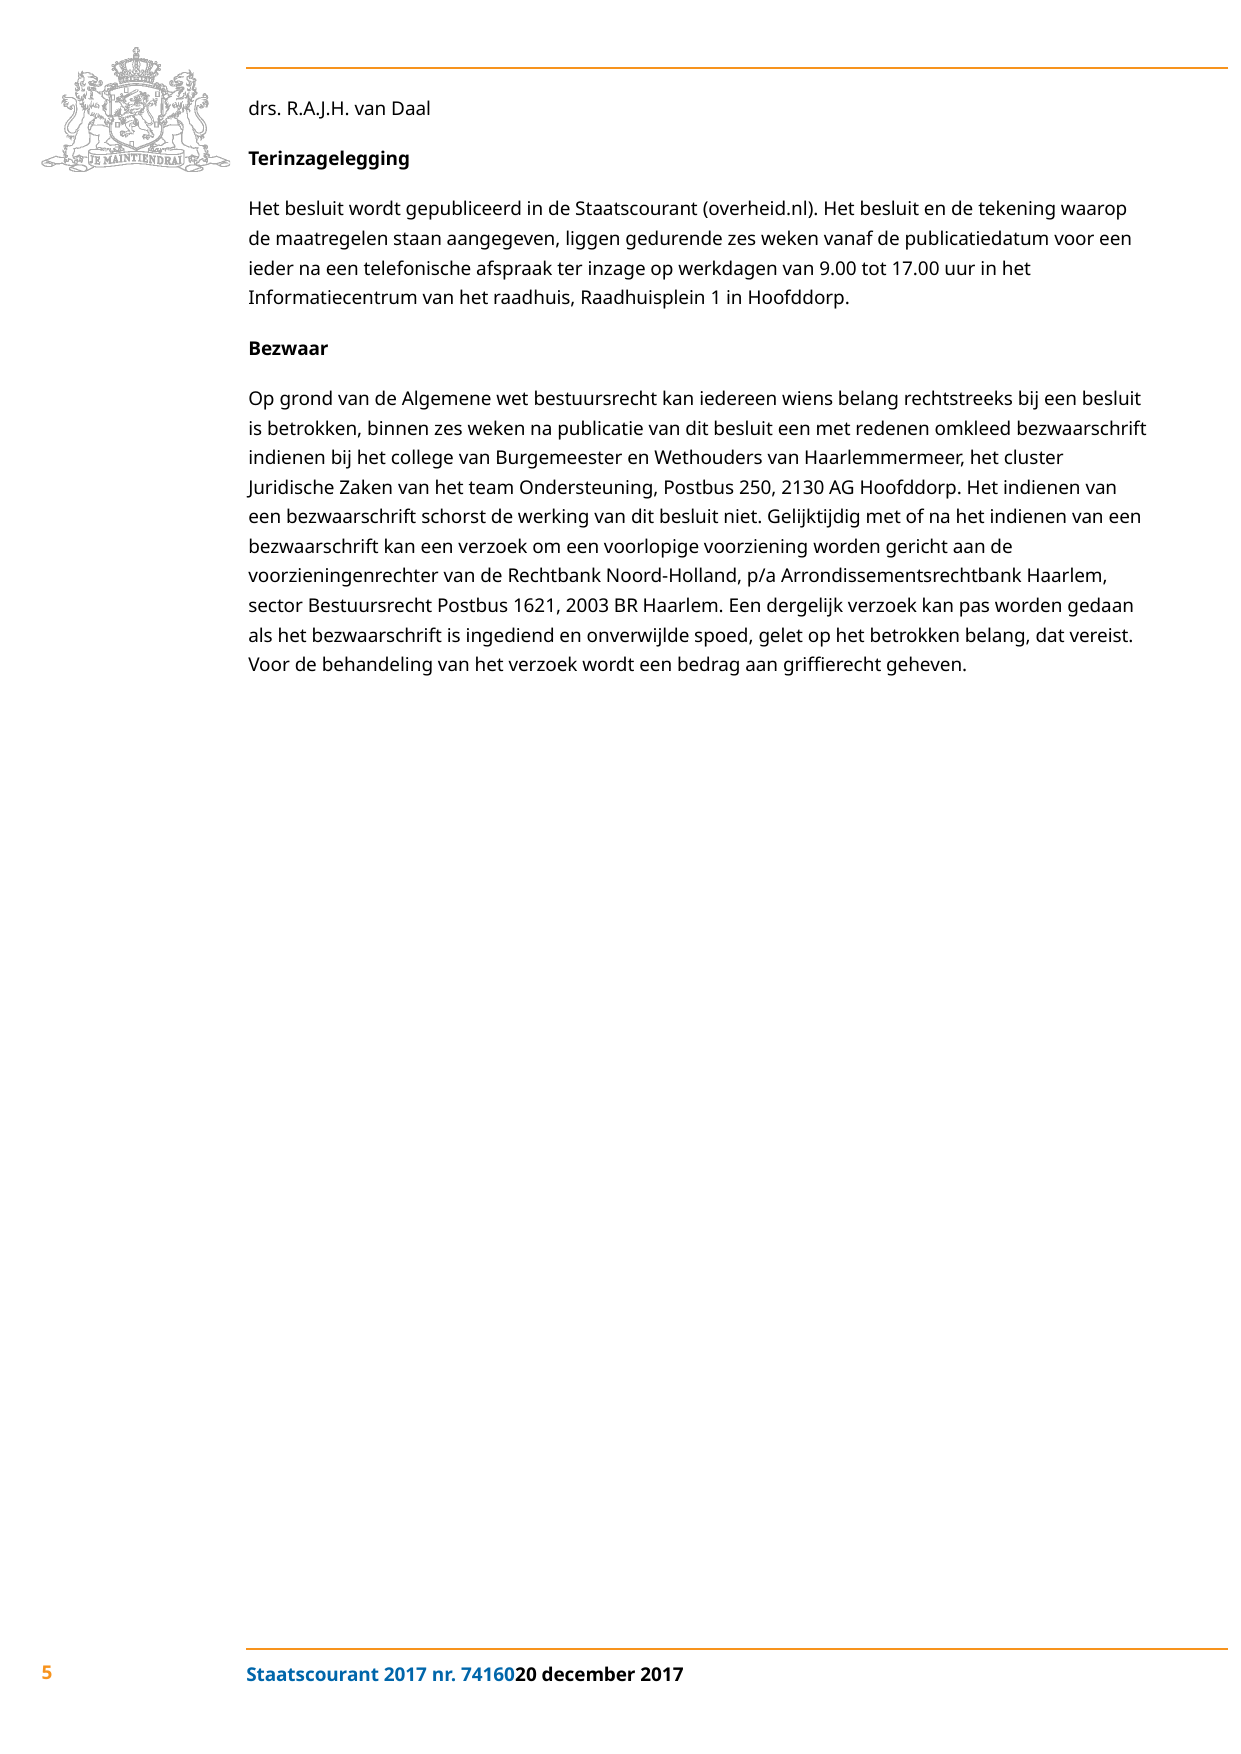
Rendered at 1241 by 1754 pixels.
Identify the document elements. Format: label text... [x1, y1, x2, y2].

text Het besluit wordt gepubliceerd in de Staatscourant (overheid.nl). Het besluit en de tekening waarop de maatregelen staan aangegeven, liggen gedurende zes weken vanaf de publicatiedatum voor een ieder na een telefonische afspraak ter inzage op werkdagen van 9.00 tot 17.00 uur in het Informatiecentrum van het raadhuis, Raadhuisplein 1 in Hoofddorp. [248, 196, 1152, 310]
text Terinzagelegging [248, 145, 1152, 171]
picture [41, 47, 231, 172]
text drs. R.A.J.H. van Daal [248, 95, 1152, 121]
text Op grond van de Algemene wet bestuursrecht kan iedereen wiens belang rechtstreeks bij een besluit is betrokken, binnen zes weken na publicatie van dit besluit een met redenen omkleed bezwaarschrift indienen bij het college van Burgemeester en Wethouders van Haarlemmermeer, het cluster Juridische Zaken van het team Ondersteuning, Postbus 250, 2130 AG Hoofddorp. Het indienen van een bezwaarschrift schorst de werking van dit besluit niet. Gelijktijdig met of na het indienen van een bezwaarschrift kan een verzoek om een voorlopige voorziening worden gericht aan de voorzieningenrechter van de Rechtbank Noord-Holland, p/a Arrondissementsrechtbank Haarlem, sector Bestuursrecht Postbus 1621, 2003 BR Haarlem. Een dergelijk verzoek kan pas worden gedaan als het bezwaarschrift is ingediend en onverwijlde spoed, gelet op het betrokken belang, dat vereist. Voor de behandeling van het verzoek wordt een bedrag aan griffierecht geheven. [248, 385, 1152, 677]
text Bezwaar [248, 335, 1152, 361]
